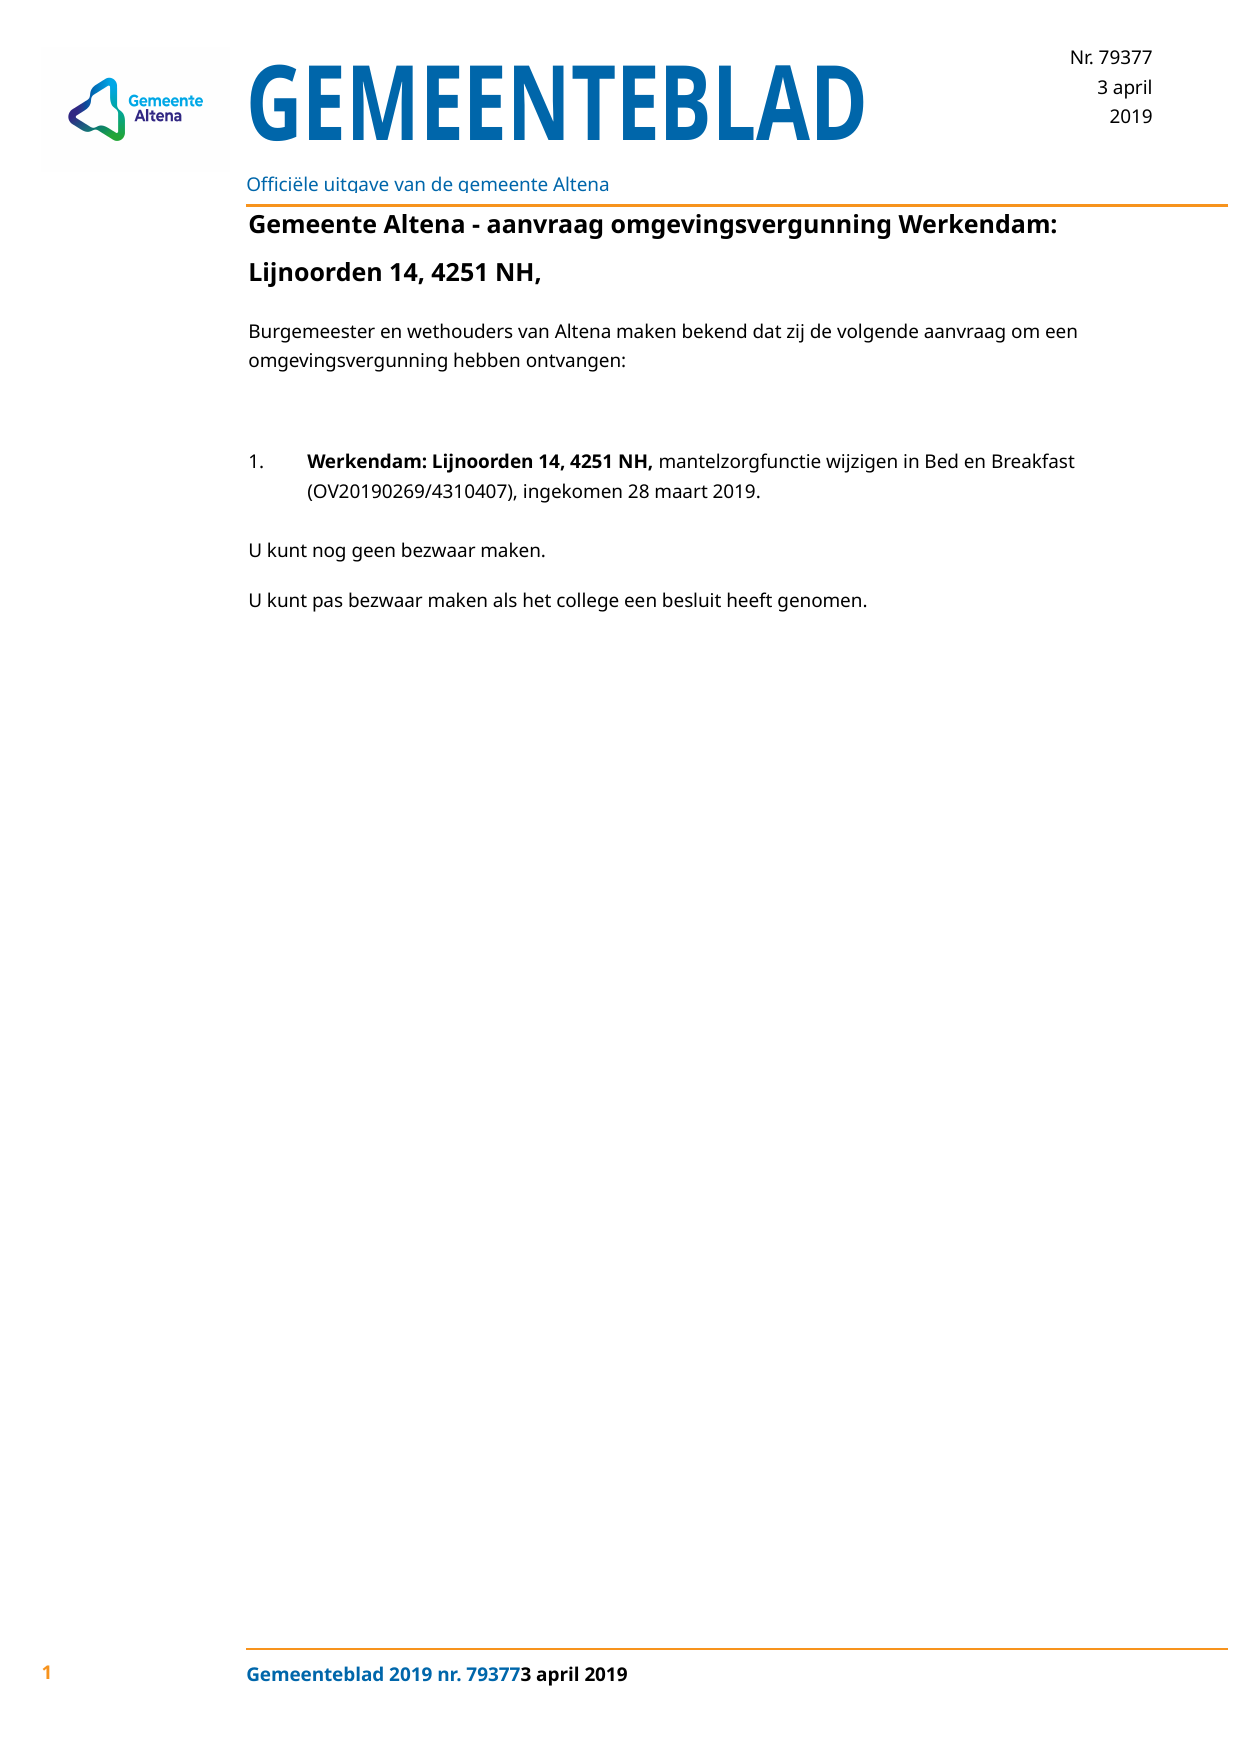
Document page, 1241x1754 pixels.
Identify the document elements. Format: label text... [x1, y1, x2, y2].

list Werkendam: Lijnoorden 14, 4251 NH, mantelzorgfunctie wijzigen in Bed en Breakfast (OV20190269/4310407), ingekomen 28 maart 2019. [248, 448, 1152, 504]
picture [41, 47, 231, 172]
text U kunt pas bezwaar maken als het college een besluit heeft genomen. [248, 587, 1152, 613]
text Burgemeester en wethouders van Altena maken bekend dat zij de volgende aanvraag om een omgevingsvergunning hebben ontvangen: [248, 318, 1152, 373]
text Gemeente Altena - aanvraag omgevingsvergunning Werkendam: Lijnoorden 14, 4251 NH, [248, 207, 1152, 288]
text U kunt nog geen bezwaar maken. [248, 537, 1152, 563]
